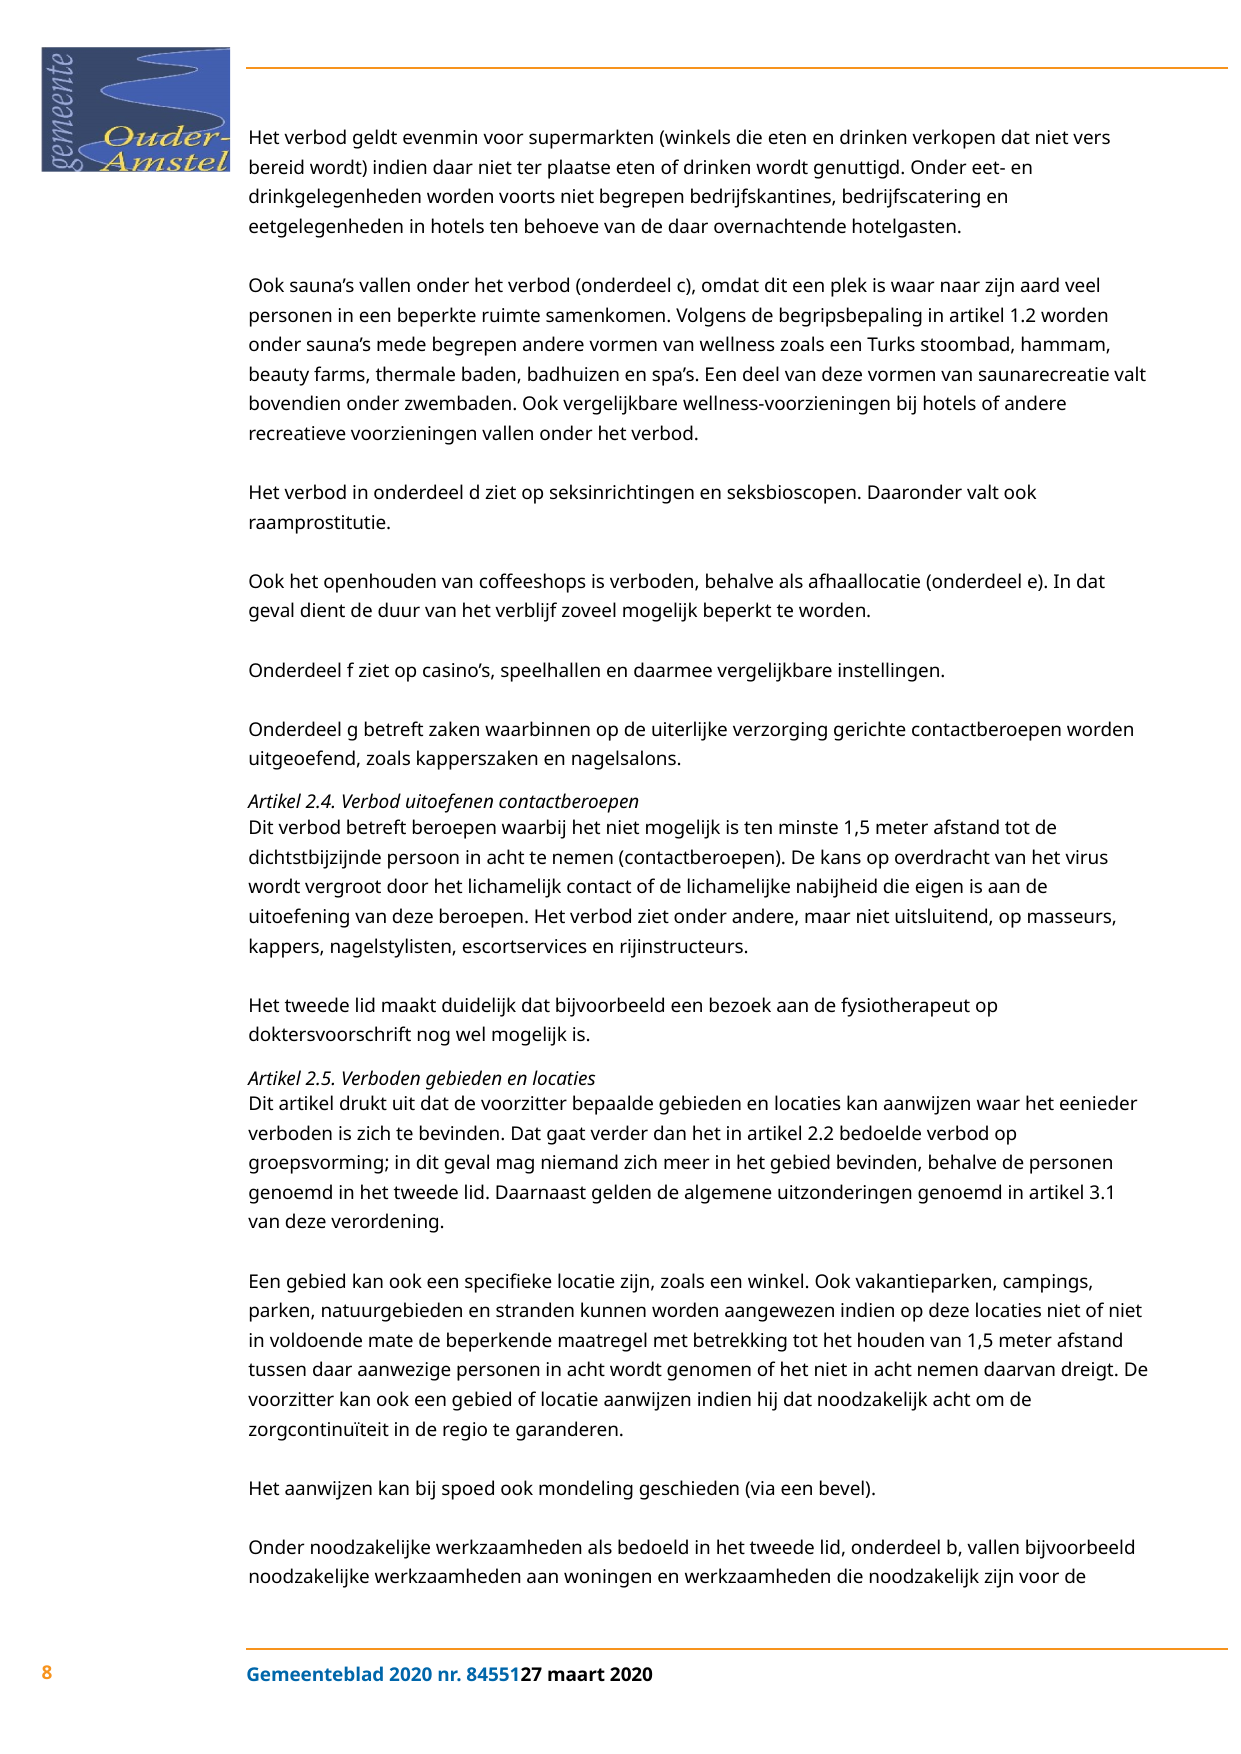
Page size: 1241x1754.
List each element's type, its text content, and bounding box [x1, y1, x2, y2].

text Het tweede lid maakt duidelijk dat bijvoorbeeld een bezoek aan de fysiotherapeut op doktersvoorschrift nog wel mogelijk is. [248, 992, 1152, 1047]
text Onder noodzakelijke werkzaamheden als bedoeld in het tweede lid, onderdeel b, vallen bijvoorbeeld noodzakelijke werkzaamheden aan woningen en werkzaamheden die noodzakelijk zijn voor de [248, 1534, 1152, 1589]
text Dit verbod betreft beroepen waarbij het niet mogelijk is ten minste 1,5 meter afstand tot de dichtstbijzijnde persoon in acht te nemen (contactberoepen). De kans op overdracht van het virus wordt vergroot door het lichamelijk contact of de lichamelijke nabijheid die eigen is aan de uitoefening van deze beroepen. Het verbod ziet onder andere, maar niet uitsluitend, op masseurs, kappers, nagelstylisten, escortservices en rijinstructeurs. [248, 814, 1152, 958]
text Artikel 2.4. Verbod uitoefenen contactberoepen [248, 789, 1152, 814]
text Dit artikel drukt uit dat de voorzitter bepaalde gebieden en locaties kan aanwijzen waar het eenieder verboden is zich te bevinden. Dat gaat verder dan het in artikel 2.2 bedoelde verbod op groepsvorming; in dit geval mag niemand zich meer in het gebied bevinden, behalve de personen genoemd in het tweede lid. Daarnaast gelden de algemene uitzonderingen genoemd in artikel 3.1 van deze verordening. [248, 1090, 1152, 1234]
text Het verbod in onderdeel d ziet op seksinrichtingen en seksbioscopen. Daaronder valt ook raamprostitutie. [248, 479, 1152, 535]
picture [41, 47, 231, 172]
text Onderdeel g betreft zaken waarbinnen op de uiterlijke verzorging gerichte contactberoepen worden uitgeoefend, zoals kapperszaken en nagelsalons. [248, 716, 1152, 771]
text Ook sauna’s vallen onder het verbod (onderdeel c), omdat dit een plek is waar naar zijn aard veel personen in een beperkte ruimte samenkomen. Volgens de begripsbepaling in artikel 1.2 worden onder sauna’s mede begrepen andere vormen van wellness zoals een Turks stoombad, hammam, beauty farms, thermale baden, badhuizen en spa’s. Een deel van deze vormen van saunarecreatie valt bovendien onder zwembaden. Ook vergelijkbare wellness-voorzieningen bij hotels of andere recreatieve voorzieningen vallen onder het verbod. [248, 272, 1152, 446]
text Een gebied kan ook een specifieke locatie zijn, zoals een winkel. Ook vakantieparken, campings, parken, natuurgebieden en stranden kunnen worden aangewezen indien op deze locaties niet of niet in voldoende mate de beperkende maatregel met betrekking tot het houden van 1,5 meter afstand tussen daar aanwezige personen in acht wordt genomen of het niet in acht nemen daarvan dreigt. De voorzitter kan ook een gebied of locatie aanwijzen indien hij dat noodzakelijk acht om de zorgcontinuïteit in de regio te garanderen. [248, 1268, 1152, 1442]
text Het verbod geldt evenmin voor supermarkten (winkels die eten en drinken verkopen dat niet vers bereid wordt) indien daar niet ter plaatse eten of drinken wordt genuttigd. Onder eet- en drinkgelegenheden worden voorts niet begrepen bedrijfskantines, bedrijfscatering en eetgelegenheden in hotels ten behoeve van de daar overnachtende hotelgasten. [248, 124, 1152, 239]
text Ook het openhouden van coffeeshops is verboden, behalve als afhaallocatie (onderdeel e). In dat geval dient de duur van het verblijf zoveel mogelijk beperkt te worden. [248, 568, 1152, 623]
text Het aanwijzen kan bij spoed ook mondeling geschieden (via een bevel). [248, 1475, 1152, 1501]
text Onderdeel f ziet op casino’s, speelhallen en daarmee vergelijkbare instellingen. [248, 657, 1152, 683]
text Artikel 2.5. Verboden gebieden en locaties [248, 1065, 1152, 1090]
